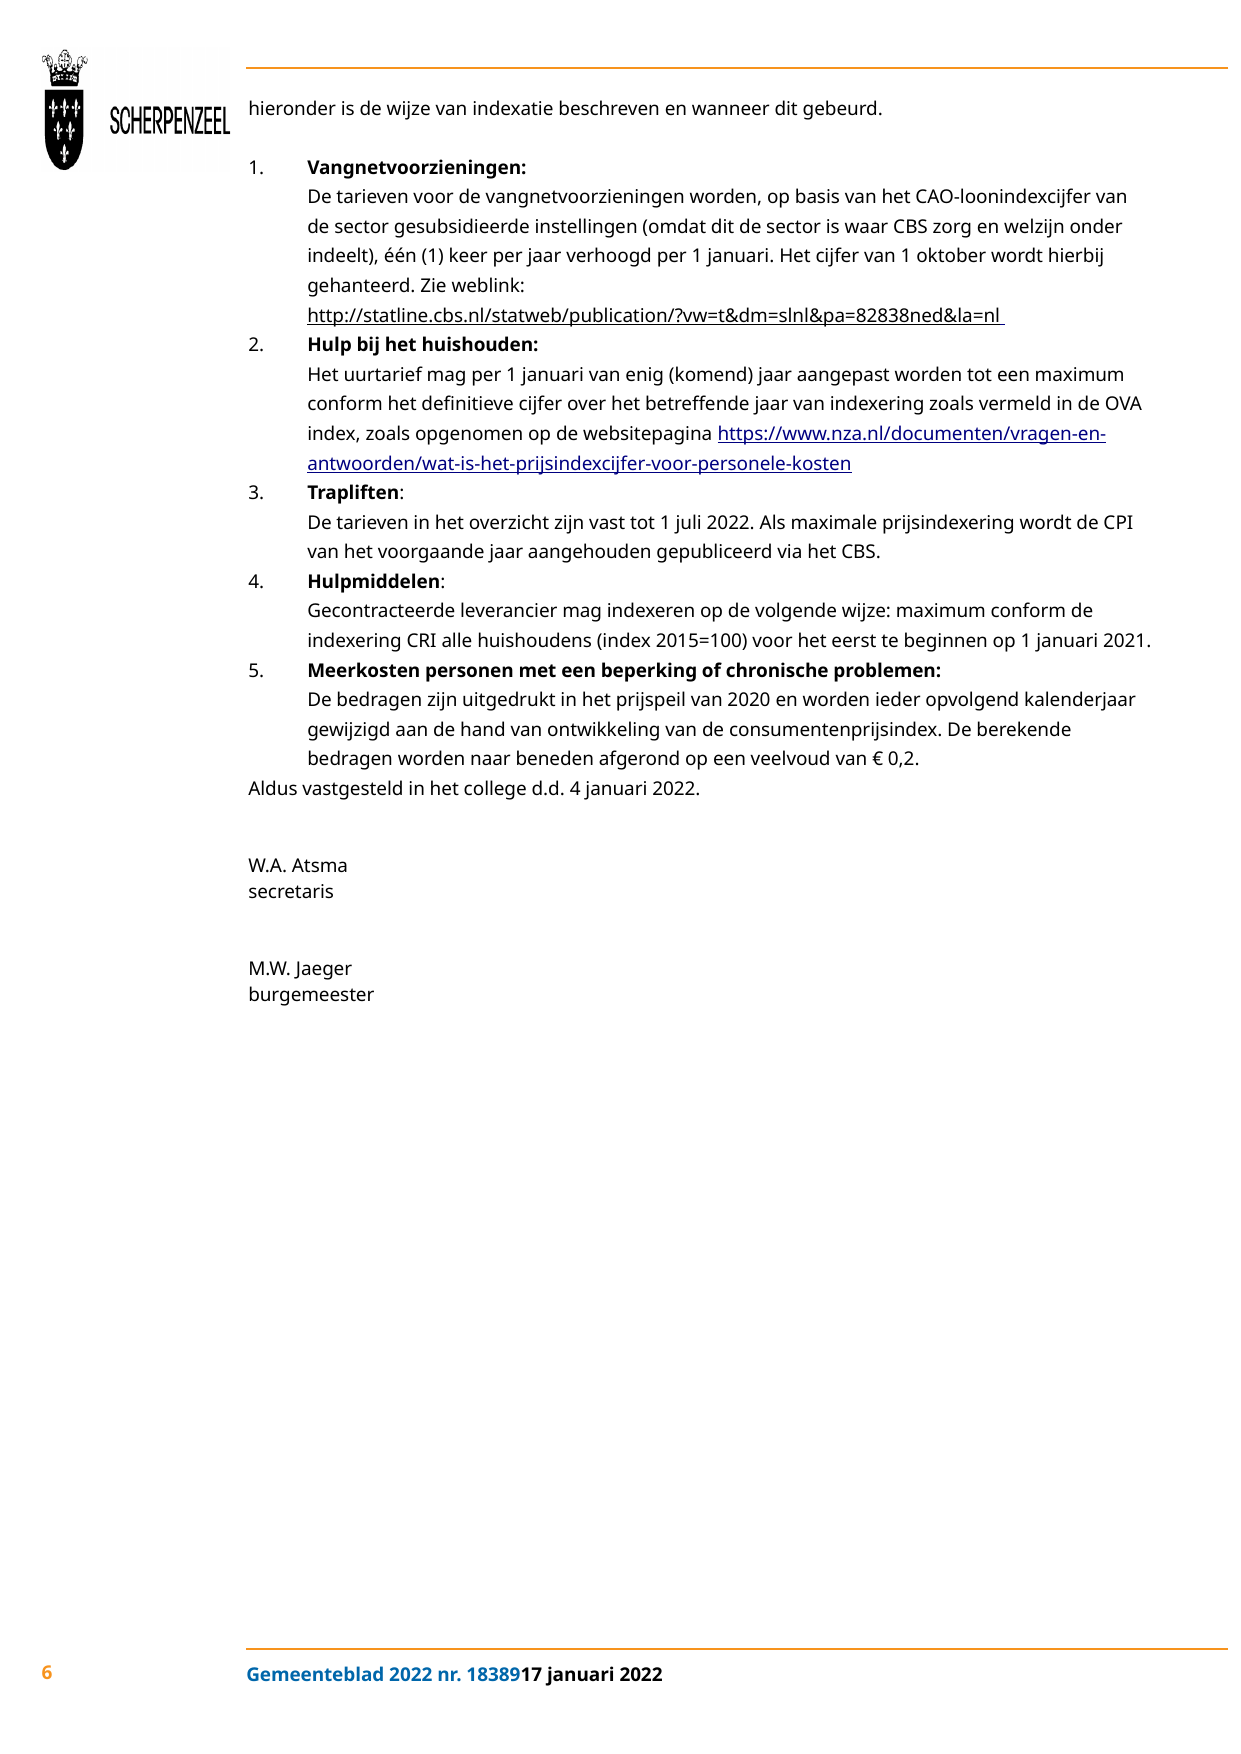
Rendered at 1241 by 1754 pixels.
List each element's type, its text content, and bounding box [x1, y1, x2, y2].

text hieronder is de wijze van indexatie beschreven en wanneer dit gebeurd. [248, 95, 1152, 121]
list Trapliften: [248, 479, 1152, 505]
list Meerkosten personen met een beperking of chronische problemen: [248, 657, 1152, 683]
list De tarieven voor de vangnetvoorzieningen worden, op basis van het CAO-loonindexcijfer van de sector gesubsidieerde instellingen (omdat dit de sector is waar CBS zorg en welzijn onder indeelt), één (1) keer per jaar verhoogd per 1 januari. Het cijfer van 1 oktober wordt hierbij gehanteerd. Zie weblink: [248, 183, 1152, 298]
list Hulpmiddelen: [248, 568, 1152, 594]
text secretaris [248, 878, 1152, 904]
list http://statline.cbs.nl/statweb/publication/?vw=t&dm=slnl&pa=82838ned&la=nl [248, 302, 1152, 328]
text Aldus vastgesteld in het college d.d. 4 januari 2022. [248, 775, 1152, 801]
picture [41, 47, 231, 172]
list De tarieven in het overzicht zijn vast tot 1 juli 2022. Als maximale prijsindexering wordt de CPI van het voorgaande jaar aangehouden gepubliceerd via het CBS. [248, 509, 1152, 564]
text W.A. Atsma [248, 852, 1152, 878]
text M.W. Jaeger [248, 955, 1152, 981]
list Hulp bij het huishouden: [248, 331, 1152, 357]
text burgemeester [248, 981, 1152, 1007]
list Vangnetvoorzieningen: [248, 154, 1152, 180]
list Gecontracteerde leverancier mag indexeren op de volgende wijze: maximum conform de indexering CRI alle huishoudens (index 2015=100) voor het eerst te beginnen op 1 januari 2021. [248, 598, 1152, 653]
list Het uurtarief mag per 1 januari van enig (komend) jaar aangepast worden tot een maximum conform het definitieve cijfer over het betreffende jaar van indexering zoals vermeld in de OVA index, zoals opgenomen op de websitepagina https://www.nza.nl/documenten/vragen-en-antwoorden/wat-is-het-prijsindexcijfer-voor-personele-kosten [248, 361, 1152, 476]
list De bedragen zijn uitgedrukt in het prijspeil van 2020 en worden ieder opvolgend kalenderjaar gewijzigd aan de hand van ontwikkeling van de consumentenprijsindex. De berekende bedragen worden naar beneden afgerond op een veelvoud van € 0,2. [248, 686, 1152, 771]
